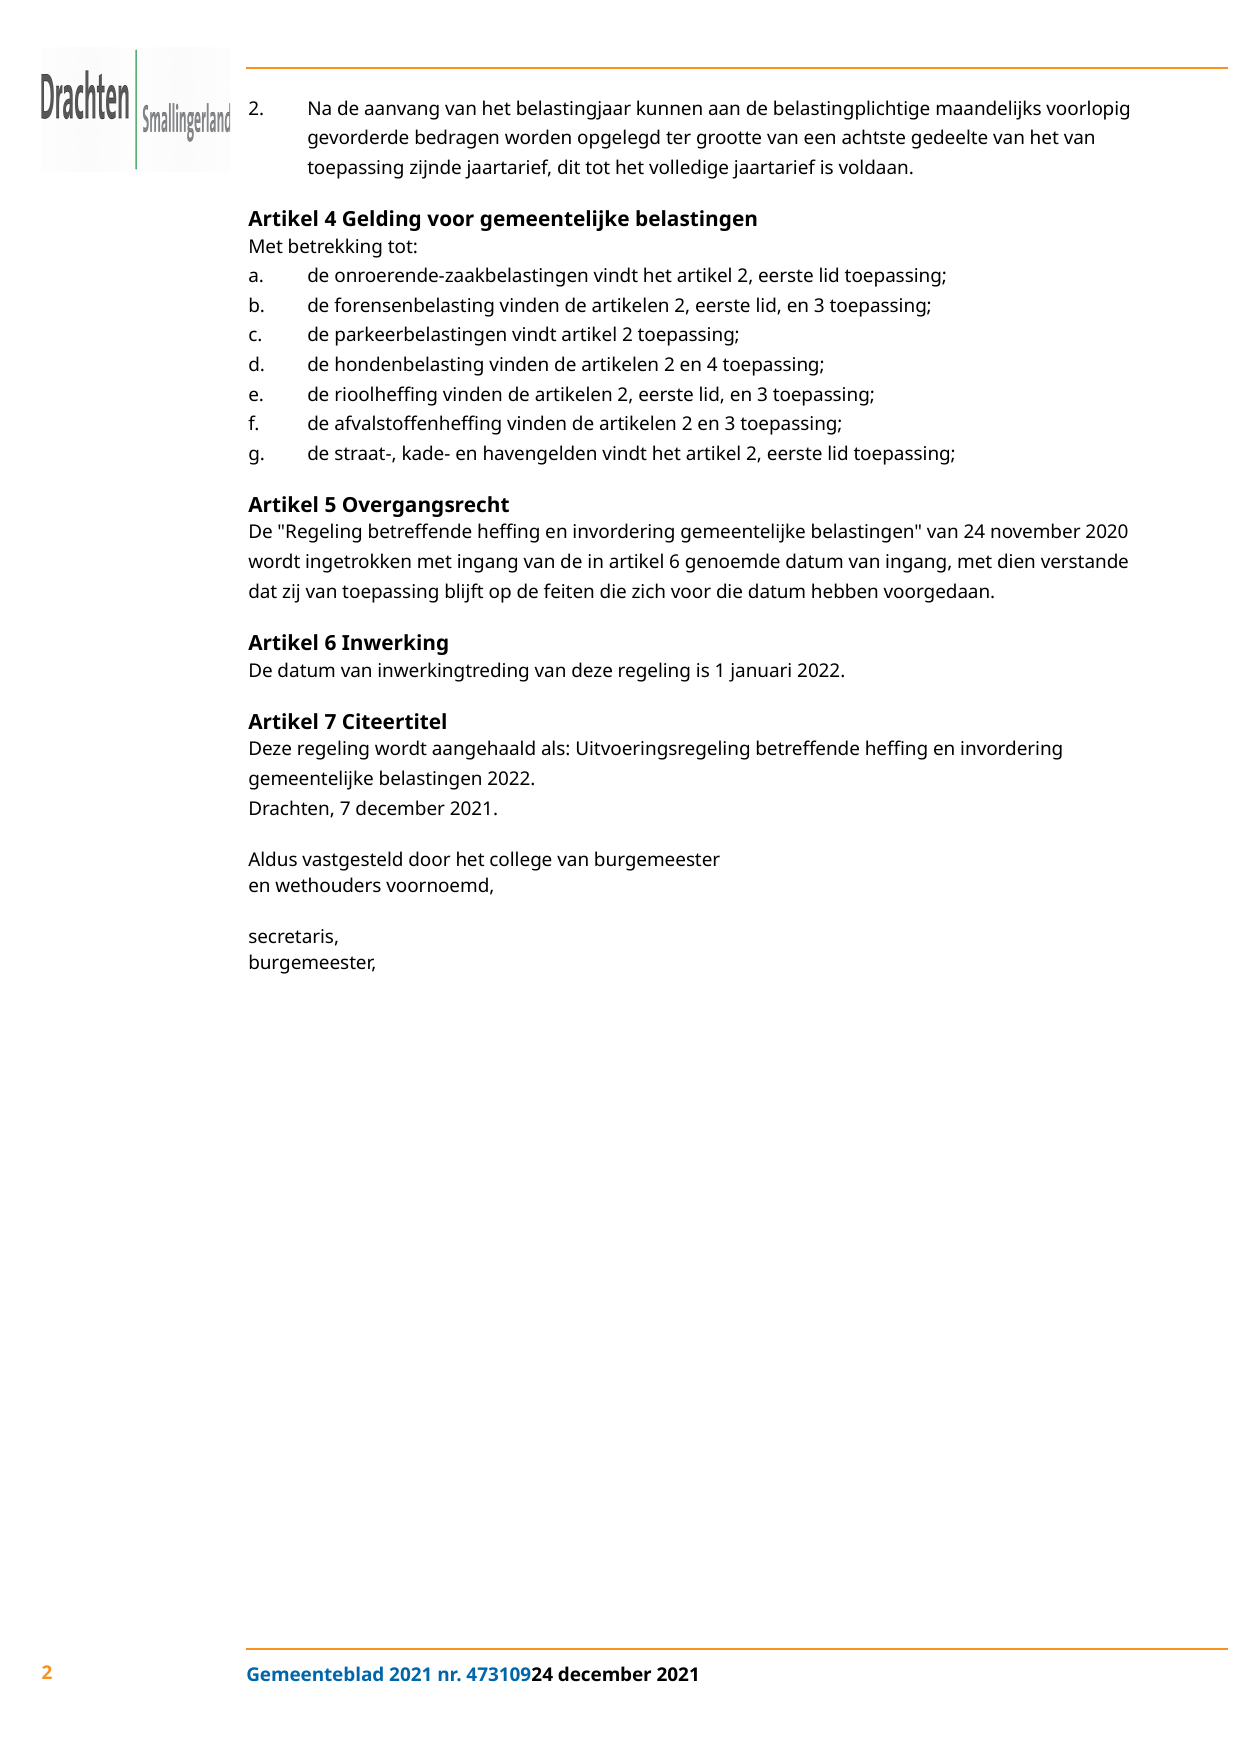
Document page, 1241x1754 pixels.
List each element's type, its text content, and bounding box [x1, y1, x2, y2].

text De datum van inwerkingtreding van deze regeling is 1 januari 2022. [248, 657, 1152, 682]
list de parkeerbelastingen vindt artikel 2 toepassing; [248, 322, 1152, 347]
text burgemeester, [248, 949, 1152, 975]
text Met betrekking tot: [248, 233, 1152, 258]
list de forensenbelasting vinden de artikelen 2, eerste lid, en 3 toepassing; [248, 292, 1152, 318]
text Deze regeling wordt aangehaald als: Uitvoeringsregeling betreffende heffing en invordering gemeentelijke belastingen 2022. [248, 736, 1152, 791]
text Drachten, 7 december 2021. [248, 795, 1152, 821]
text De "Regeling betreffende heffing en invordering gemeentelijke belastingen" van 24 november 2020 wordt ingetrokken met ingang van de in artikel 6 genoemde datum van ingang, met dien verstande dat zij van toepassing blijft op de feiten die zich voor die datum hebben voorgedaan. [248, 519, 1152, 604]
text secretaris, [248, 923, 1152, 949]
list de afvalstoffenheffing vinden de artikelen 2 en 3 toepassing; [248, 410, 1152, 436]
text Artikel 7 Citeertitel [248, 707, 1152, 736]
list Na de aanvang van het belastingjaar kunnen aan de belastingplichtige maandelijks voorlopig gevorderde bedragen worden opgelegd ter grootte van een achtste gedeelte van het van toepassing zijnde jaartarief, dit tot het volledige jaartarief is voldaan. [248, 95, 1152, 180]
list de rioolheffing vinden de artikelen 2, eerste lid, en 3 toepassing; [248, 381, 1152, 406]
picture [41, 47, 231, 172]
text en wethouders voornoemd, [248, 872, 1152, 898]
text Artikel 5 Overgangsrecht [248, 490, 1152, 519]
list de onroerende-zaakbelastingen vindt het artikel 2, eerste lid toepassing; [248, 262, 1152, 288]
text Artikel 6 Inwerking [248, 628, 1152, 657]
text Aldus vastgesteld door het college van burgemeester [248, 846, 1152, 872]
text Artikel 4 Gelding voor gemeentelijke belastingen [248, 204, 1152, 233]
list de straat-, kade- en havengelden vindt het artikel 2, eerste lid toepassing; [248, 440, 1152, 466]
list de hondenbelasting vinden de artikelen 2 en 4 toepassing; [248, 351, 1152, 377]
